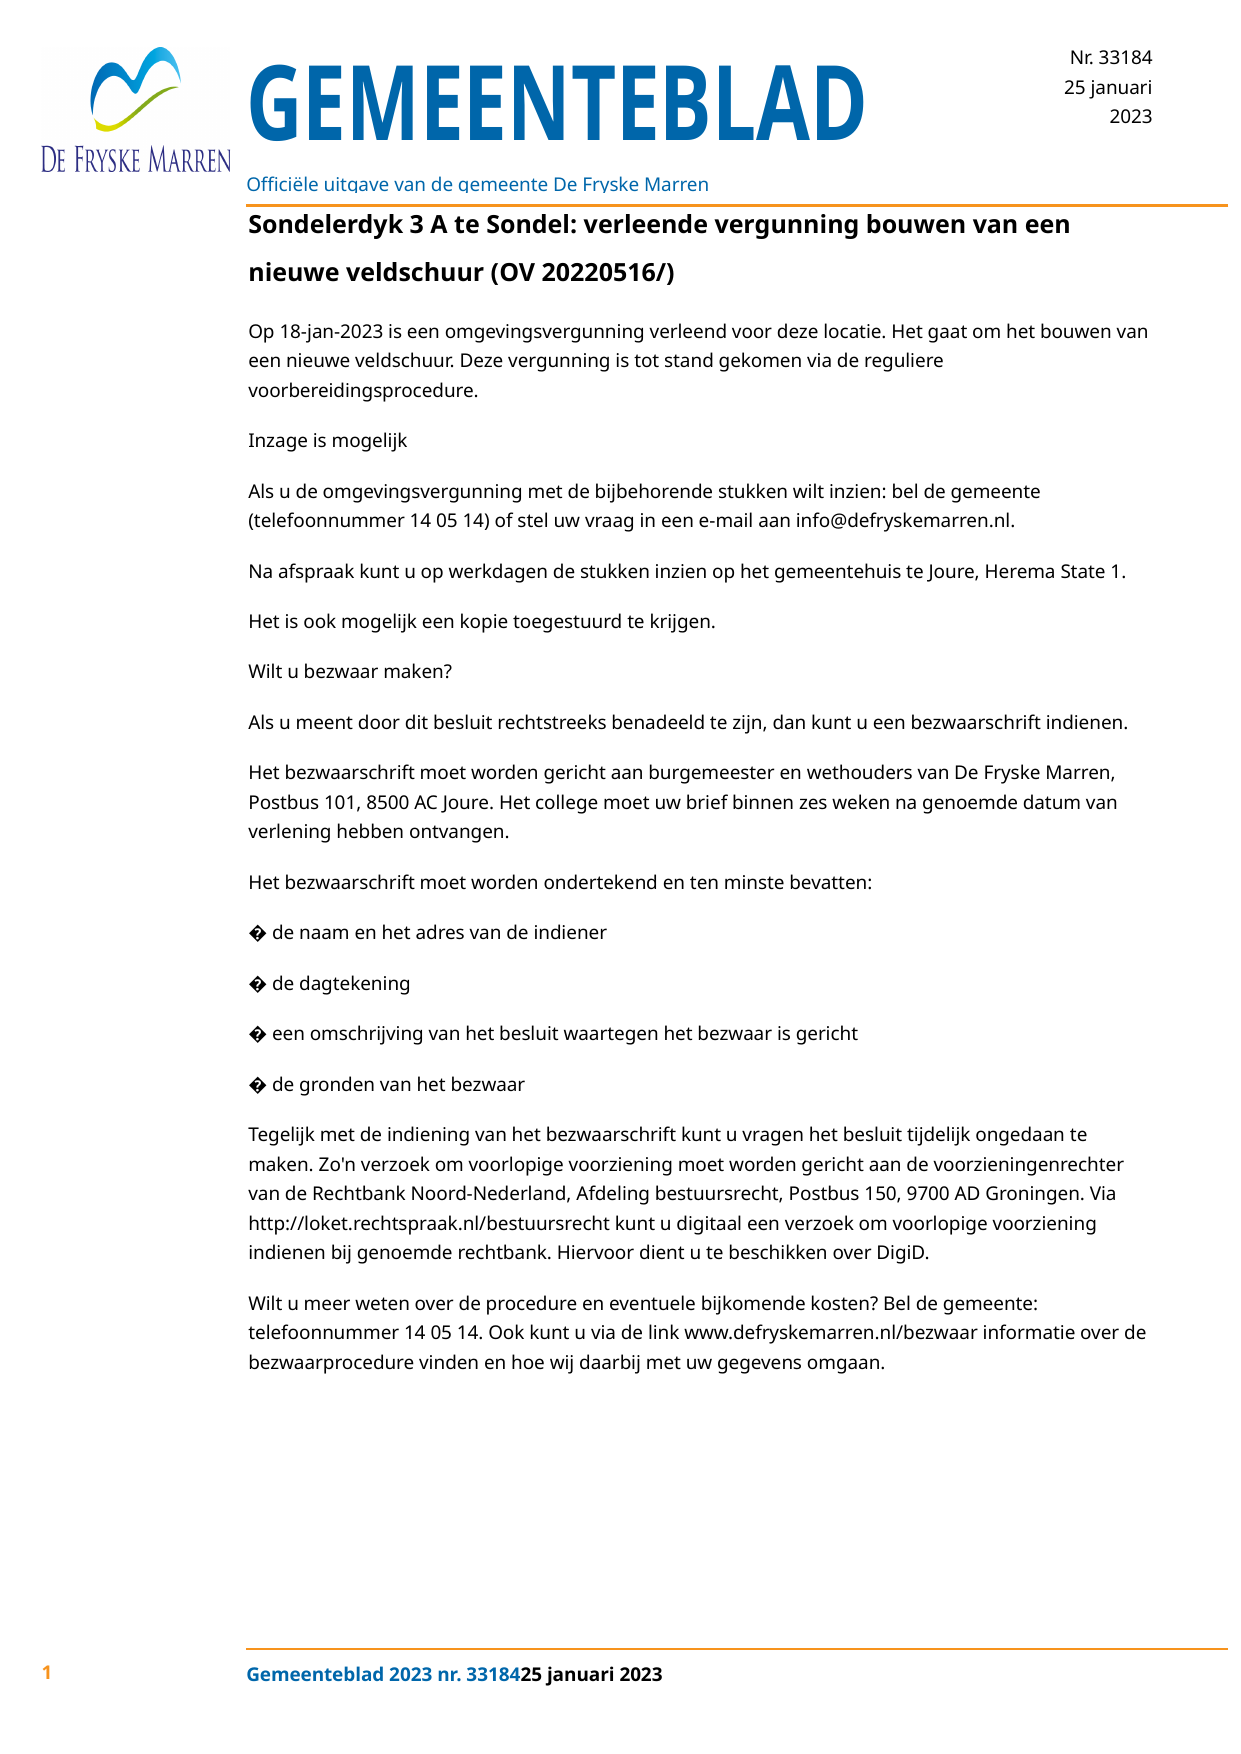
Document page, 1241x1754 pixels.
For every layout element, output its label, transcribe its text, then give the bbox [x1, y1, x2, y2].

text � de naam en het adres van de indiener [248, 919, 1152, 945]
text � de gronden van het bezwaar [248, 1071, 1152, 1097]
text Sondelerdyk 3 A te Sondel: verleende vergunning bouwen van een nieuwe veldschuur (OV 20220516/) [248, 207, 1152, 288]
text Als u de omgevingsvergunning met de bijbehorende stukken wilt inzien: bel de gemeente (telefoonnummer 14 05 14) of stel uw vraag in een e-mail aan info@defryskemarren.nl. [248, 478, 1152, 533]
text Wilt u meer weten over de procedure en eventuele bijkomende kosten? Bel de gemeente: telefoonnummer 14 05 14. Ook kunt u via de link www.defryskemarren.nl/bezwaar informatie over de bezwaarprocedure vinden en hoe wij daarbij met uw gegevens omgaan. [248, 1290, 1152, 1375]
text � een omschrijving van het besluit waartegen het bezwaar is gericht [248, 1020, 1152, 1046]
picture [41, 47, 231, 172]
text Tegelijk met de indiening van het bezwaarschrift kunt u vragen het besluit tijdelijk ongedaan te maken. Zo'n verzoek om voorlopige voorziening moet worden gericht aan de voorzieningenrechter van de Rechtbank Noord-Nederland, Afdeling bestuursrecht, Postbus 150, 9700 AD Groningen. Via http://loket.rechtspraak.nl/bestuursrecht kunt u digitaal een verzoek om voorlopige voorziening indienen bij genoemde rechtbank. Hiervoor dient u te beschikken over DigiD. [248, 1121, 1152, 1265]
text Het is ook mogelijk een kopie toegestuurd te krijgen. [248, 608, 1152, 634]
text Inzage is mogelijk [248, 427, 1152, 453]
text Wilt u bezwaar maken? [248, 659, 1152, 684]
text Als u meent door dit besluit rechtstreeks benadeeld te zijn, dan kunt u een bezwaarschrift indienen. [248, 709, 1152, 735]
text � de dagtekening [248, 970, 1152, 996]
text Het bezwaarschrift moet worden gericht aan burgemeester en wethouders van De Fryske Marren, Postbus 101, 8500 AC Joure. Het college moet uw brief binnen zes weken na genoemde datum van verlening hebben ontvangen. [248, 759, 1152, 844]
text Na afspraak kunt u op werkdagen de stukken inzien op het gemeentehuis te Joure, Herema State 1. [248, 558, 1152, 584]
text Het bezwaarschrift moet worden ondertekend en ten minste bevatten: [248, 869, 1152, 895]
text Op 18-jan-2023 is een omgevingsvergunning verleend voor deze locatie. Het gaat om het bouwen van een nieuwe veldschuur. Deze vergunning is tot stand gekomen via de reguliere voorbereidingsprocedure. [248, 318, 1152, 403]
